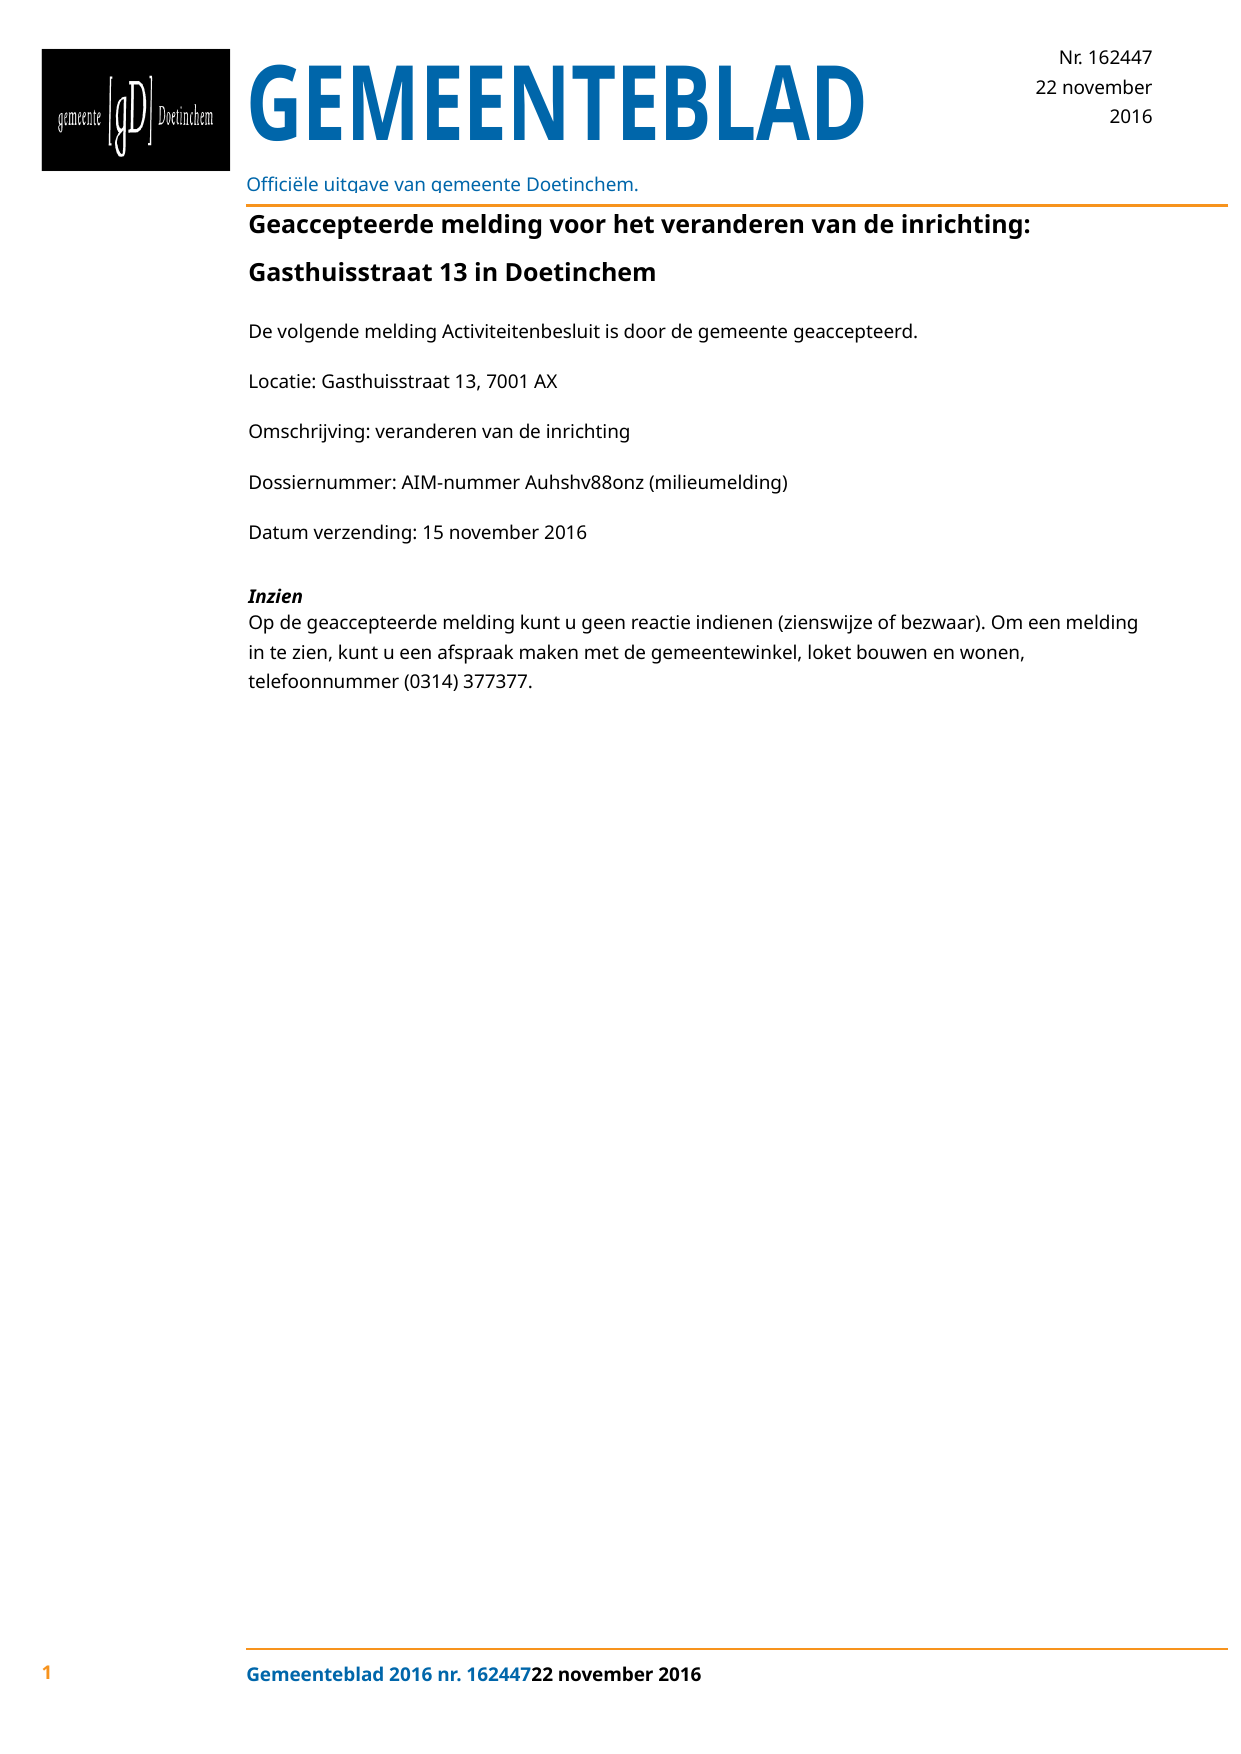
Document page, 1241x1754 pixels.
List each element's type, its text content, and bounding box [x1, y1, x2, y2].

picture [41, 47, 231, 172]
text Omschrijving: veranderen van de inrichting [248, 419, 1152, 444]
text Inzien [248, 583, 1152, 609]
text Geaccepteerde melding voor het veranderen van de inrichting: Gasthuisstraat 13 in Doetinchem [248, 207, 1152, 288]
text Op de geaccepteerde melding kunt u geen reactie indienen (zienswijze of bezwaar). Om een melding in te zien, kunt u een afspraak maken met de gemeentewinkel, loket bouwen en wonen, telefoonnummer (0314) 377377. [248, 609, 1152, 694]
text Locatie: Gasthuisstraat 13, 7001 AX [248, 368, 1152, 394]
text Datum verzending: 15 november 2016 [248, 519, 1152, 545]
text De volgende melding Activiteitenbesluit is door de gemeente geaccepteerd. [248, 318, 1152, 344]
text Dossiernummer: AIM-nummer Auhshv88onz (milieumelding) [248, 469, 1152, 495]
